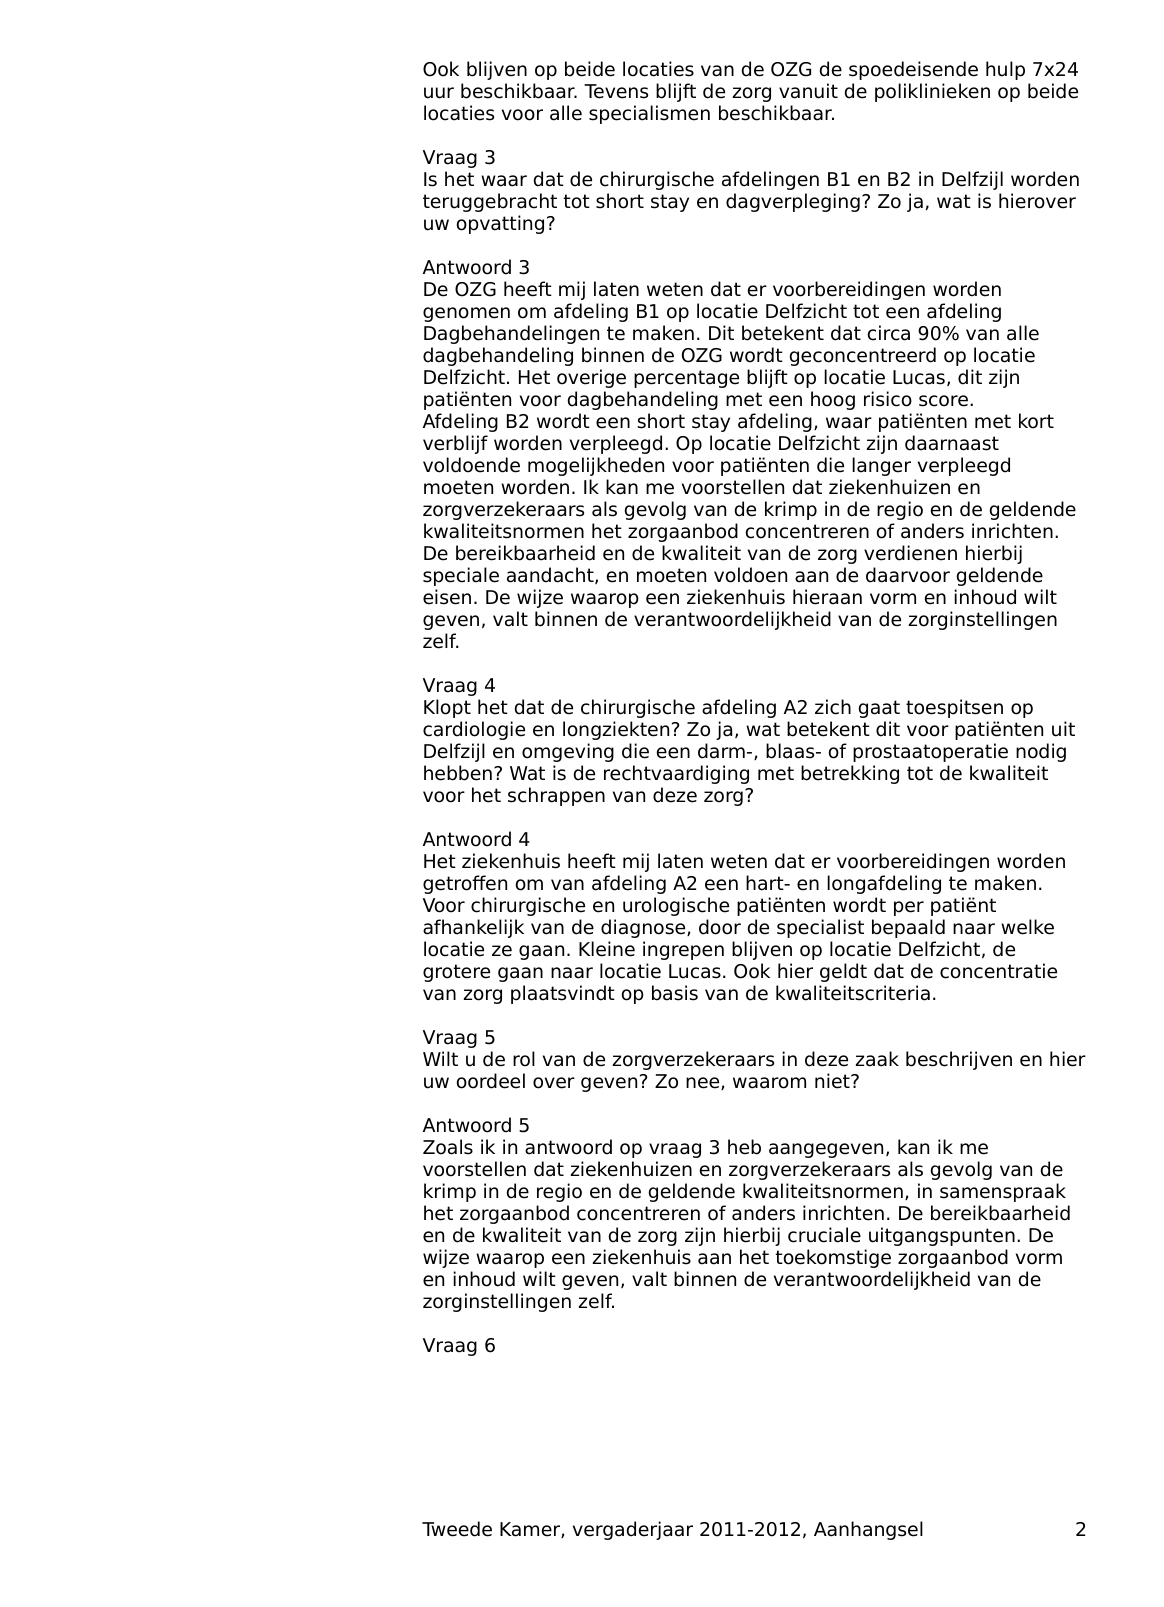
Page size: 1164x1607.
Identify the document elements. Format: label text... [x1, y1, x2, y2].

text Antwoord 5 [422, 1115, 1087, 1137]
text Vraag 5 [422, 1027, 1087, 1049]
text Vraag 4 [422, 675, 1087, 697]
text Antwoord 4 [422, 829, 1087, 851]
text Antwoord 3 [422, 257, 1087, 279]
text Klopt het dat de chirurgische afdeling A2 zich gaat toespitsen op cardiologie en longziekten? Zo ja, wat betekent dit voor patiënten uit Delfzijl en omgeving die een darm-, blaas- of prostaatoperatie nodig hebben? Wat is de rechtvaardiging met betrekking tot de kwaliteit voor het schrappen van deze zorg? [422, 697, 1087, 807]
text Het ziekenhuis heeft mij laten weten dat er voorbereidingen worden getroffen om van afdeling A2 een hart- en longafdeling te maken. Voor chirurgische en urologische patiënten wordt per patiënt afhankelijk van de diagnose, door de specialist bepaald naar welke locatie ze gaan. Kleine ingrepen blijven op locatie Delfzicht, de grotere gaan naar locatie Lucas. Ook hier geldt dat de concentratie van zorg plaatsvindt op basis van de kwaliteitscriteria. [422, 851, 1087, 1005]
text Is het waar dat de chirurgische afdelingen B1 en B2 in Delfzijl worden teruggebracht tot short stay en dagverpleging? Zo ja, wat is hierover uw opvatting? [422, 169, 1087, 235]
text Ook blijven op beide locaties van de OZG de spoedeisende hulp 7x24 uur beschikbaar. Tevens blijft de zorg vanuit de poliklinieken op beide locaties voor alle specialismen beschikbaar. [422, 59, 1087, 125]
text Vraag 3 [422, 147, 1087, 169]
text Afdeling B2 wordt een short stay afdeling, waar patiënten met kort verblijf worden verpleegd. Op locatie Delfzicht zijn daarnaast voldoende mogelijkheden voor patiënten die langer verpleegd moeten worden. Ik kan me voorstellen dat ziekenhuizen en zorgverzekeraars als gevolg van de krimp in de regio en de geldende kwaliteitsnormen het zorgaanbod concentreren of anders inrichten. De bereikbaarheid en de kwaliteit van de zorg verdienen hierbij speciale aandacht, en moeten voldoen aan de daarvoor geldende eisen. De wijze waarop een ziekenhuis hieraan vorm en inhoud wilt geven, valt binnen de verantwoordelijkheid van de zorginstellingen zelf. [422, 411, 1087, 653]
text Wilt u de rol van de zorgverzekeraars in deze zaak beschrijven en hier uw oordeel over geven? Zo nee, waarom niet? [422, 1049, 1087, 1093]
text Zoals ik in antwoord op vraag 3 heb aangegeven, kan ik me voorstellen dat ziekenhuizen en zorgverzekeraars als gevolg van de krimp in de regio en de geldende kwaliteitsnormen, in samenspraak het zorgaanbod concentreren of anders inrichten. De bereikbaarheid en de kwaliteit van de zorg zijn hierbij cruciale uitgangspunten. De wijze waarop een ziekenhuis aan het toekomstige zorgaanbod vorm en inhoud wilt geven, valt binnen de verantwoordelijkheid van de zorginstellingen zelf. [422, 1137, 1087, 1313]
text Vraag 6 [422, 1335, 1087, 1357]
text De OZG heeft mij laten weten dat er voorbereidingen worden genomen om afdeling B1 op locatie Delfzicht tot een afdeling Dagbehandelingen te maken. Dit betekent dat circa 90% van alle dagbehandeling binnen de OZG wordt geconcentreerd op locatie Delfzicht. Het overige percentage blijft op locatie Lucas, dit zijn patiënten voor dagbehandeling met een hoog risico score. [422, 279, 1087, 411]
